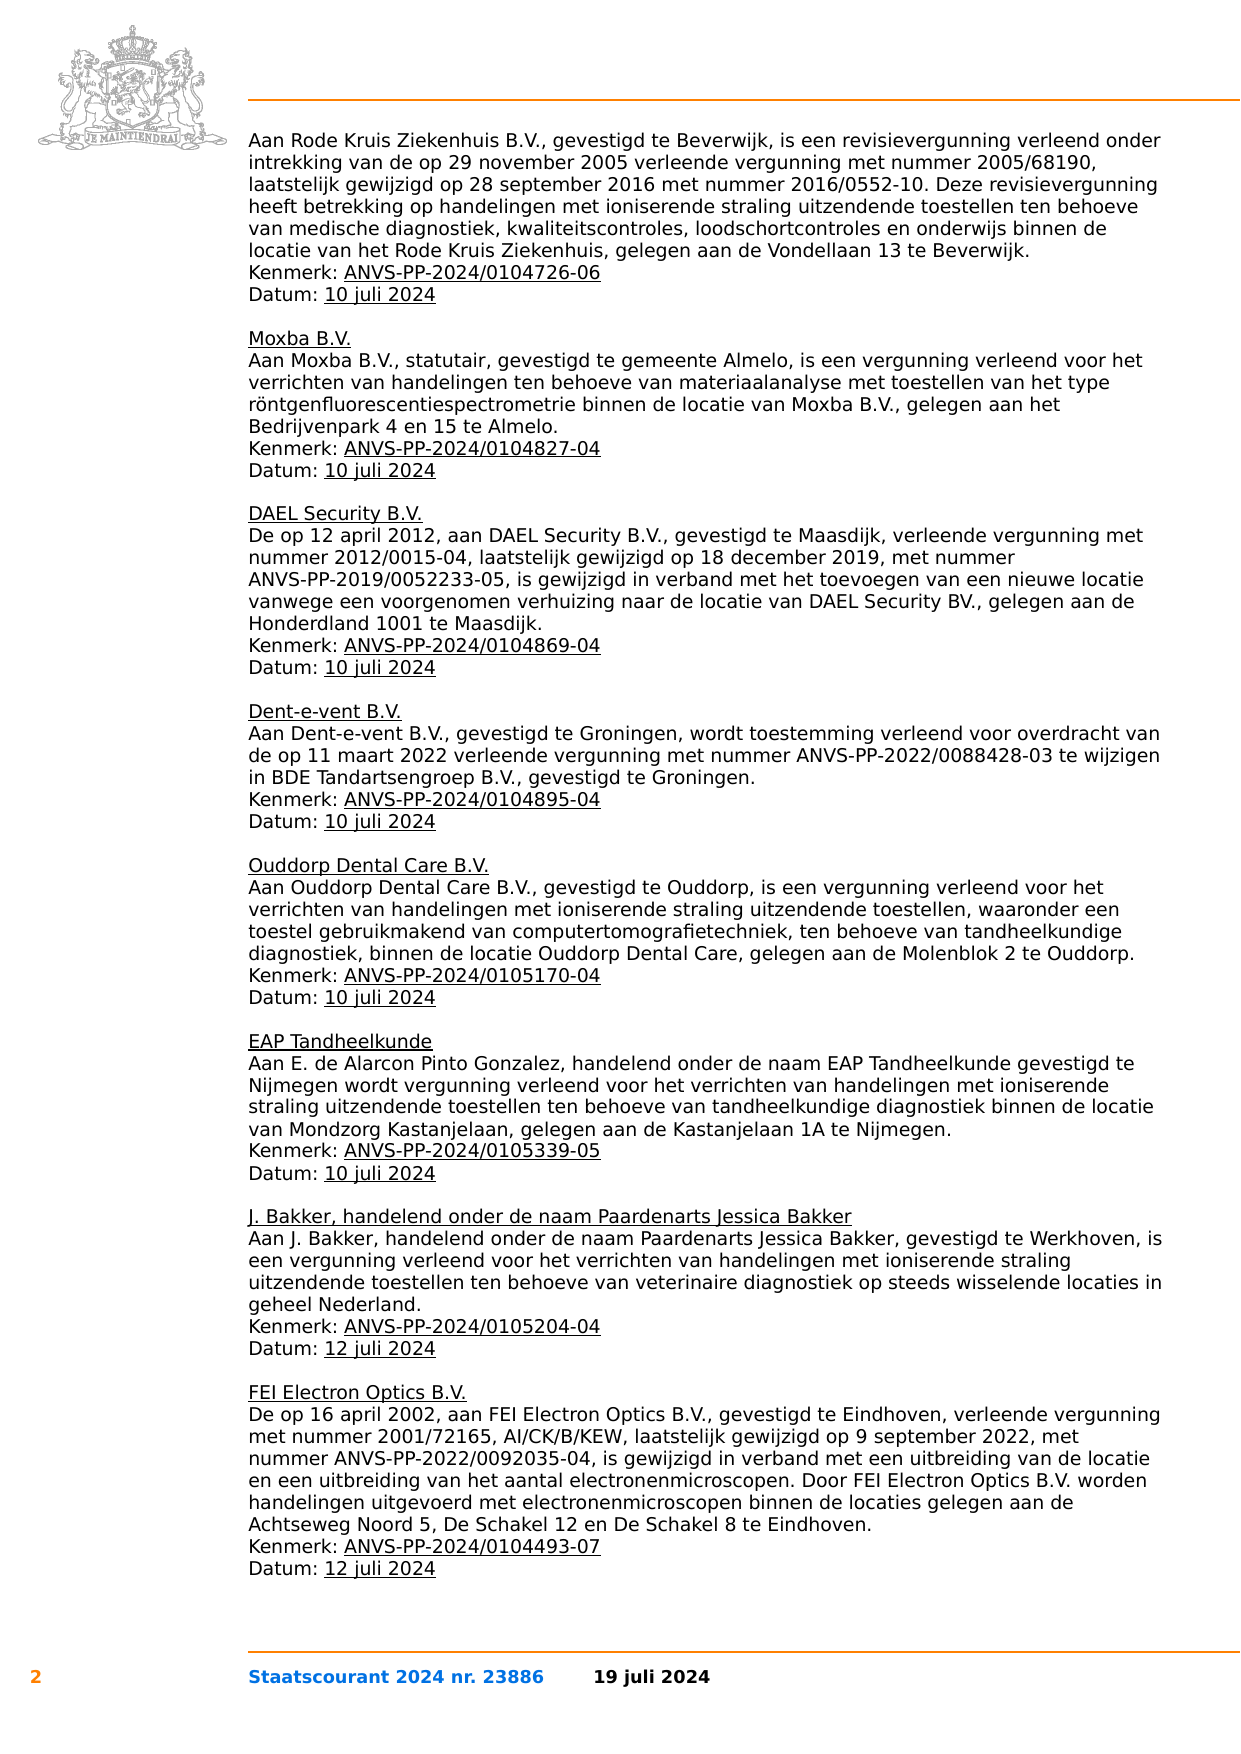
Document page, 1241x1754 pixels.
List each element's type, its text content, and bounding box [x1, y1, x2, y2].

text Aan Dent-e-vent B.V., gevestigd te Groningen, wordt toestemming verleend voor overdracht van de op 11 maart 2022 verleende vergunning met nummer ANVS-PP-2022/0088428-03 te wijzigen in BDE Tandartsengroep B.V., gevestigd te Groningen. [248, 723, 1163, 789]
text Datum: 10 juli 2024 [248, 811, 1163, 833]
text Kenmerk: ANVS-PP-2024/0104827-04 [248, 437, 1163, 459]
text Aan E. de Alarcon Pinto Gonzalez, handelend onder de naam EAP Tandheelkunde gevestigd te Nijmegen wordt vergunning verleend voor het verrichten van handelingen met ioniserende straling uitzendende toestellen ten behoeve van tandheelkundige diagnostiek binnen de locatie van Mondzorg Kastanjelaan, gelegen aan de Kastanjelaan 1A te Nijmegen. [248, 1052, 1163, 1140]
text J. Bakker, handelend onder de naam Paardenarts Jessica Bakker [248, 1206, 1163, 1228]
text Kenmerk: ANVS-PP-2024/0104869-04 [248, 635, 1163, 657]
text EAP Tandheelkunde [248, 1031, 1163, 1052]
text Datum: 10 juli 2024 [248, 987, 1163, 1009]
text Dent-e-vent B.V. [248, 701, 1163, 723]
text Aan J. Bakker, handelend onder de naam Paardenarts Jessica Bakker, gevestigd te Werkhoven, is een vergunning verleend voor het verrichten van handelingen met ioniserende straling uitzendende toestellen ten behoeve van veterinaire diagnostiek op steeds wisselende locaties in geheel Nederland. [248, 1228, 1163, 1316]
text Datum: 10 juli 2024 [248, 284, 1163, 306]
text Datum: 12 juli 2024 [248, 1338, 1163, 1360]
text Kenmerk: ANVS-PP-2024/0104726-06 [248, 262, 1163, 284]
text Aan Moxba B.V., statutair, gevestigd te gemeente Almelo, is een vergunning verleend voor het verrichten van handelingen ten behoeve van materiaalanalyse met toestellen van het type röntgenfluorescentiespectrometrie binnen de locatie van Moxba B.V., gelegen aan het Bedrijvenpark 4 en 15 te Almelo. [248, 349, 1163, 437]
text Kenmerk: ANVS-PP-2024/0104493-07 [248, 1536, 1163, 1558]
text ANVS-PP-2019/0052233-05, is gewijzigd in verband met het toevoegen van een nieuwe locatie vanwege een voorgenomen verhuizing naar de locatie van DAEL Security BV., gelegen aan de Honderdland 1001 te Maasdijk. [248, 569, 1163, 635]
text Kenmerk: ANVS-PP-2024/0105170-04 [248, 965, 1163, 987]
text Moxba B.V. [248, 328, 1163, 349]
text Datum: 10 juli 2024 [248, 1162, 1163, 1184]
text De op 16 april 2002, aan FEI Electron Optics B.V., gevestigd te Eindhoven, verleende vergunning met nummer 2001/72165, AI/CK/B/KEW, laatstelijk gewijzigd op 9 september 2022, met nummer ANVS-PP-2022/0092035-04, is gewijzigd in verband met een uitbreiding van de locatie en een uitbreiding van het aantal electronenmicroscopen. Door FEI Electron Optics B.V. worden handelingen uitgevoerd met electronenmicroscopen binnen de locaties gelegen aan de Achtseweg Noord 5, De Schakel 12 en De Schakel 8 te Eindhoven. [248, 1404, 1163, 1536]
text Datum: 10 juli 2024 [248, 657, 1163, 679]
text Datum: 10 juli 2024 [248, 459, 1163, 481]
text Datum: 12 juli 2024 [248, 1558, 1163, 1580]
picture [38, 25, 227, 150]
text DAEL Security B.V. [248, 503, 1163, 525]
text Kenmerk: ANVS-PP-2024/0105339-05 [248, 1140, 1163, 1162]
text Kenmerk: ANVS-PP-2024/0105204-04 [248, 1316, 1163, 1338]
text De op 12 april 2012, aan DAEL Security B.V., gevestigd te Maasdijk, verleende vergunning met nummer 2012/0015-04, laatstelijk gewijzigd op 18 december 2019, met nummer [248, 525, 1163, 569]
text FEI Electron Optics B.V. [248, 1382, 1163, 1404]
text Aan Ouddorp Dental Care B.V., gevestigd te Ouddorp, is een vergunning verleend voor het verrichten van handelingen met ioniserende straling uitzendende toestellen, waaronder een toestel gebruikmakend van computertomografietechniek, ten behoeve van tandheelkundige diagnostiek, binnen de locatie Ouddorp Dental Care, gelegen aan de Molenblok 2 te Ouddorp. [248, 877, 1163, 965]
text Aan Rode Kruis Ziekenhuis B.V., gevestigd te Beverwijk, is een revisievergunning verleend onder intrekking van de op 29 november 2005 verleende vergunning met nummer 2005/68190, laatstelijk gewijzigd op 28 september 2016 met nummer 2016/0552-10. Deze revisievergunning heeft betrekking op handelingen met ioniserende straling uitzendende toestellen ten behoeve van medische diagnostiek, kwaliteitscontroles, loodschortcontroles en onderwijs binnen de locatie van het Rode Kruis Ziekenhuis, gelegen aan de Vondellaan 13 te Beverwijk. [248, 130, 1163, 262]
text Kenmerk: ANVS-PP-2024/0104895-04 [248, 789, 1163, 811]
text Ouddorp Dental Care B.V. [248, 855, 1163, 877]
